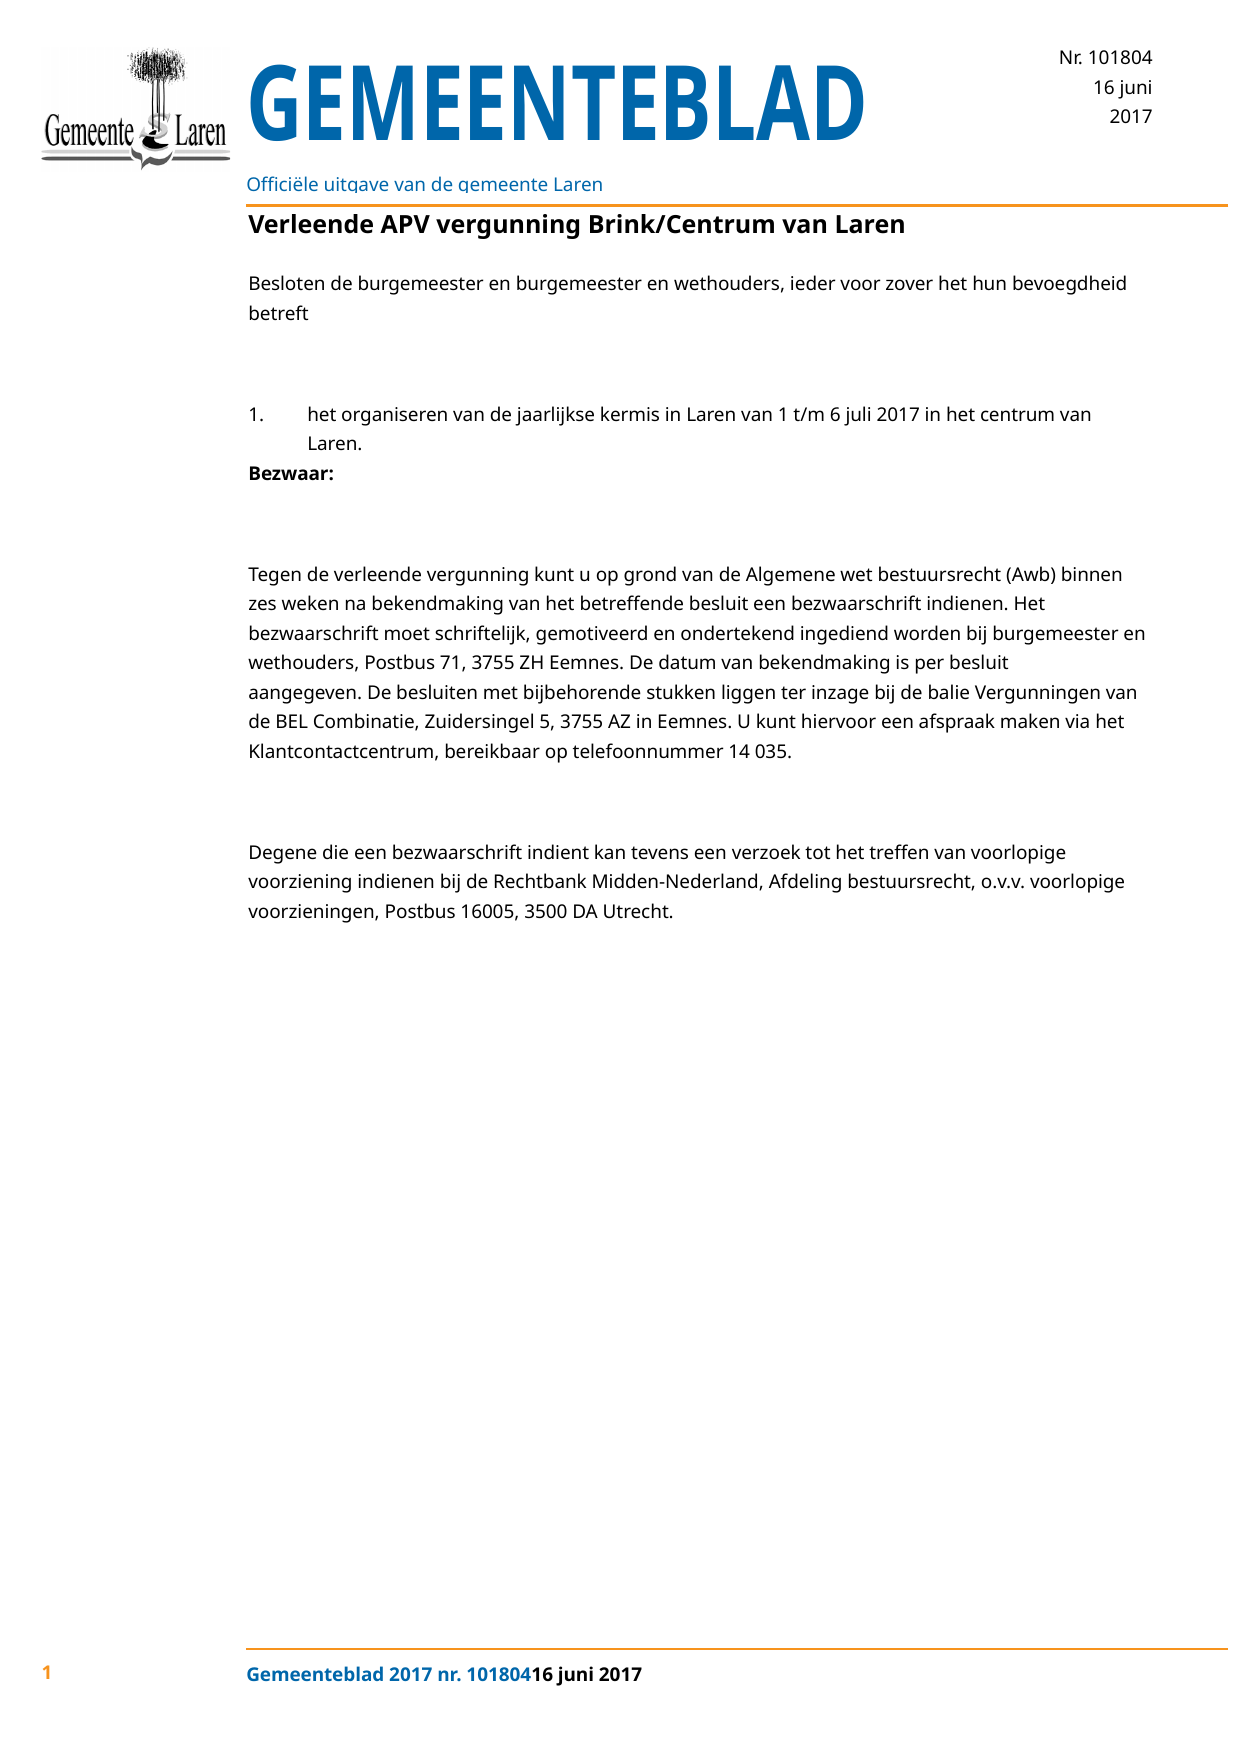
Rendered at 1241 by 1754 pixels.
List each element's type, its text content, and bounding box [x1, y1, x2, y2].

list het organiseren van de jaarlijkse kermis in Laren van 1 t/m 6 juli 2017 in het centrum van Laren. [248, 401, 1152, 456]
text Tegen de verleende vergunning kunt u op grond van de Algemene wet bestuursrecht (Awb) binnen zes weken na bekendmaking van het betreffende besluit een bezwaarschrift indienen. Het bezwaarschrift moet schriftelijk, gemotiveerd en ondertekend ingediend worden bij burgemeester en wethouders, Postbus 71, 3755 ZH Eemnes. De datum van bekendmaking is per besluit aangegeven. De besluiten met bijbehorende stukken liggen ter inzage bij de balie Vergunningen van de BEL Combinatie, Zuidersingel 5, 3755 AZ in Eemnes. U kunt hiervoor een afspraak maken via het Klantcontactcentrum, bereikbaar op telefoonnummer 14 035. [248, 561, 1152, 764]
picture [41, 47, 231, 172]
text Bezwaar: [248, 460, 1152, 486]
text Degene die een bezwaarschrift indient kan tevens een verzoek tot het treffen van voorlopige voorziening indienen bij de Rechtbank Midden-Nederland, Afdeling bestuursrecht, o.v.v. voorlopige voorzieningen, Postbus 16005, 3500 DA Utrecht. [248, 839, 1152, 924]
text Verleende APV vergunning Brink/Centrum van Laren [248, 207, 1152, 241]
text Besloten de burgemeester en burgemeester en wethouders, ieder voor zover het hun bevoegdheid betreft [248, 270, 1152, 326]
